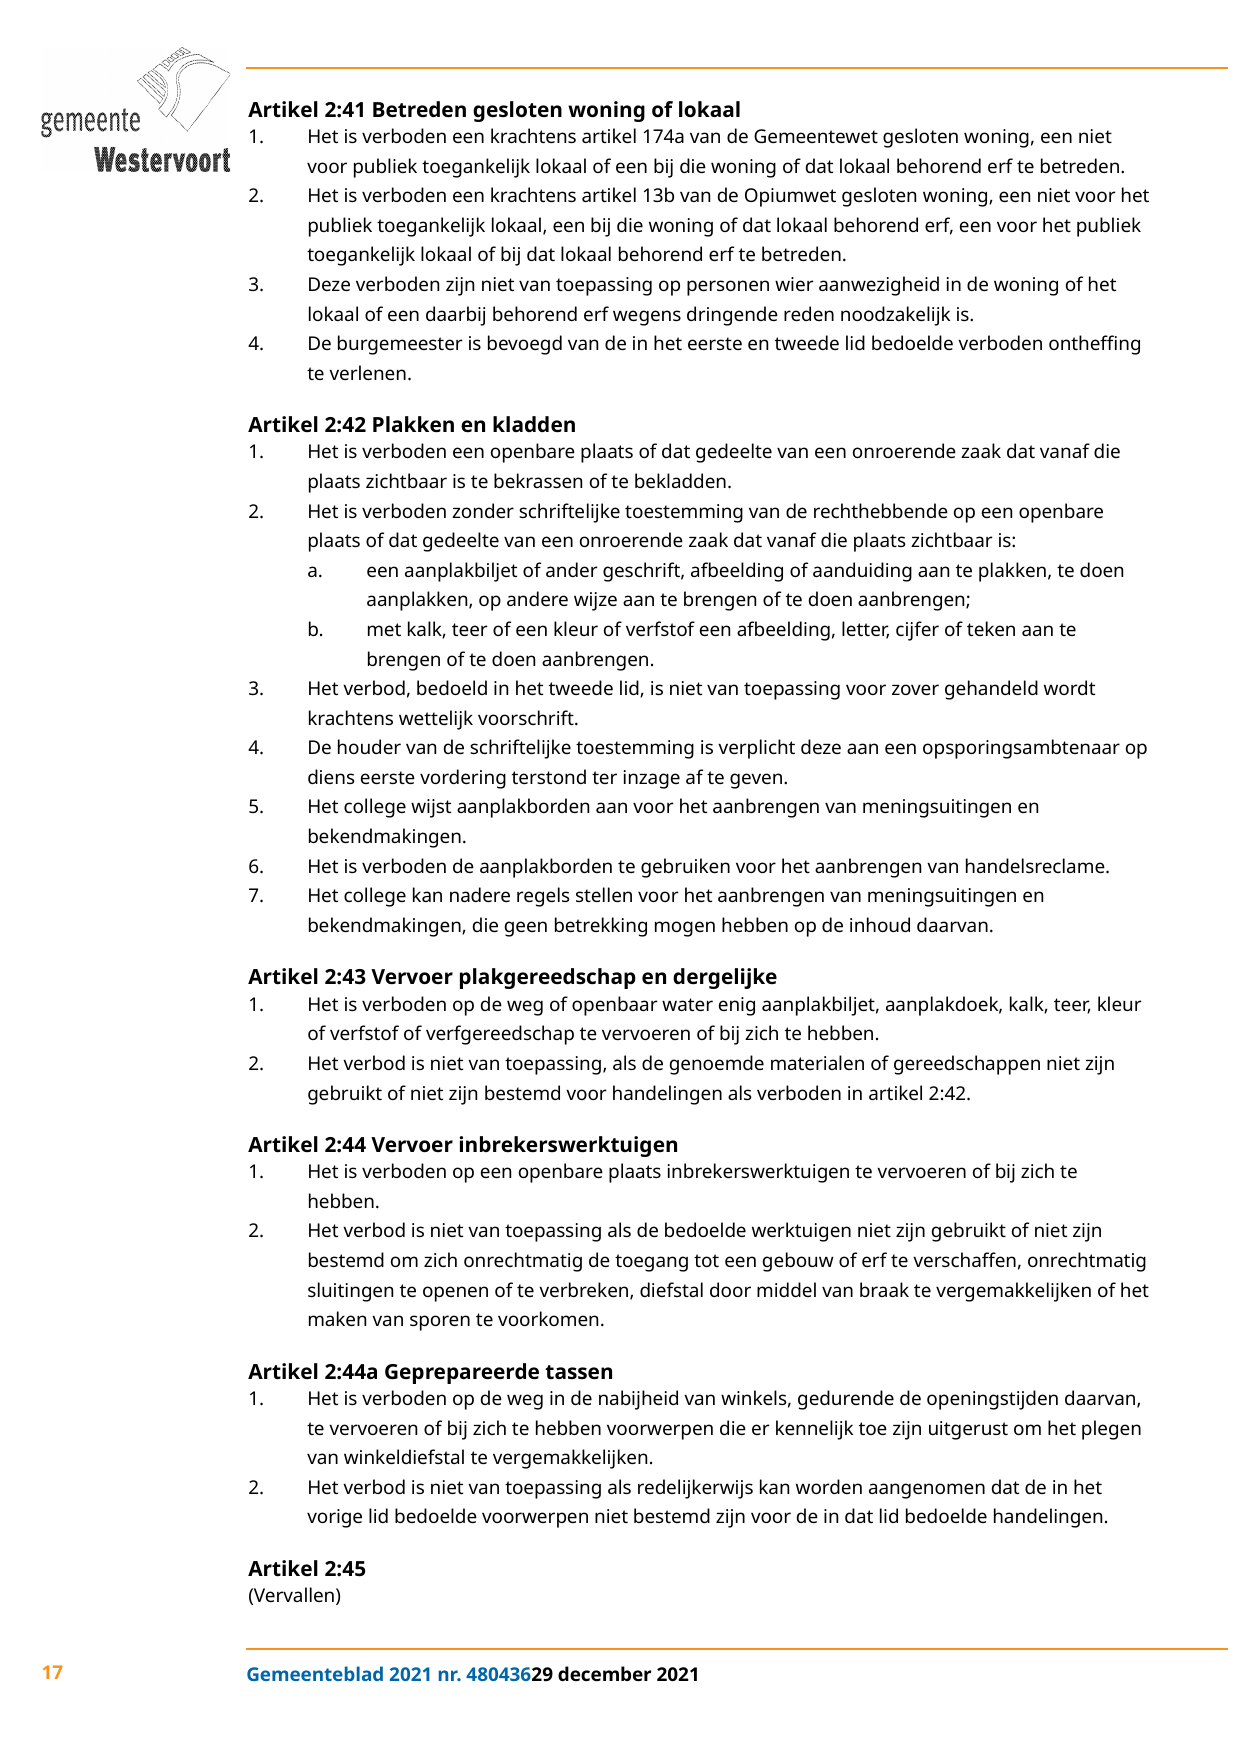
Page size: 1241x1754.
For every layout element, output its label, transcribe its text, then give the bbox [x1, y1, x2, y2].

list Het verbod is niet van toepassing, als de genoemde materialen of gereedschappen niet zijn gebruikt of niet zijn bestemd voor handelingen als verboden in artikel 2:42. [248, 1050, 1152, 1105]
list Het is verboden een krachtens artikel 174a van de Gemeentewet gesloten woning, een niet voor publiek toegankelijk lokaal of een bij die woning of dat lokaal behorend erf te betreden. [248, 123, 1152, 178]
text Artikel 2:42 Plakken en kladden [248, 410, 1152, 439]
picture [41, 47, 231, 172]
list Het college kan nadere regels stellen voor het aanbrengen van meningsuitingen en bekendmakingen, die geen betrekking mogen hebben op de inhoud daarvan. [248, 882, 1152, 938]
list Het college wijst aanplakborden aan voor het aanbrengen van meningsuitingen en bekendmakingen. [248, 794, 1152, 849]
text Artikel 2:45 [248, 1554, 1152, 1582]
text (Vervallen) [248, 1582, 1152, 1608]
list Het verbod is niet van toepassing als de bedoelde werktuigen niet zijn gebruikt of niet zijn bestemd om zich onrechtmatig de toegang tot een gebouw of erf te verschaffen, onrechtmatig sluitingen te openen of te verbreken, diefstal door middel van braak te vergemakkelijken of het maken van sporen te voorkomen. [248, 1218, 1152, 1332]
text Artikel 2:43 Vervoer plakgereedschap en dergelijke [248, 962, 1152, 991]
text Artikel 2:41 Betreden gesloten woning of lokaal [248, 95, 1152, 123]
list Het is verboden op een openbare plaats inbrekerswerktuigen te vervoeren of bij zich te hebben. [248, 1158, 1152, 1214]
list De houder van de schriftelijke toestemming is verplicht deze aan een opsporingsambtenaar op diens eerste vordering terstond ter inzage af te geven. [248, 734, 1152, 790]
list De burgemeester is bevoegd van de in het eerste en tweede lid bedoelde verboden ontheffing te verlenen. [248, 330, 1152, 386]
list Het is verboden op de weg of openbaar water enig aanplakbiljet, aanplakdoek, kalk, teer, kleur of verfstof of verfgereedschap te vervoeren of bij zich te hebben. [248, 991, 1152, 1046]
text Artikel 2:44a Geprepareerde tassen [248, 1357, 1152, 1385]
list met kalk, teer of een kleur of verfstof een afbeelding, letter, cijfer of teken aan te brengen of te doen aanbrengen. [307, 616, 1152, 672]
list Het is verboden op de weg in de nabijheid van winkels, gedurende de openingstijden daarvan, te vervoeren of bij zich te hebben voorwerpen die er kennelijk toe zijn uitgerust om het plegen van winkeldiefstal te vergemakkelijken. [248, 1385, 1152, 1470]
list Deze verboden zijn niet van toepassing op personen wier aanwezigheid in de woning of het lokaal of een daarbij behorend erf wegens dringende reden noodzakelijk is. [248, 271, 1152, 326]
list een aanplakbiljet of ander geschrift, afbeelding of aanduiding aan te plakken, te doen aanplakken, op andere wijze aan te brengen of te doen aanbrengen; [307, 557, 1152, 612]
list Het is verboden een openbare plaats of dat gedeelte van een onroerende zaak dat vanaf die plaats zichtbaar is te bekrassen of te bekladden. [248, 439, 1152, 494]
text Artikel 2:44 Vervoer inbrekerswerktuigen [248, 1130, 1152, 1158]
list Het verbod, bedoeld in het tweede lid, is niet van toepassing voor zover gehandeld wordt krachtens wettelijk voorschrift. [248, 675, 1152, 731]
list Het is verboden de aanplakborden te gebruiken voor het aanbrengen van handelsreclame. [248, 853, 1152, 879]
list Het is verboden een krachtens artikel 13b van de Opiumwet gesloten woning, een niet voor het publiek toegankelijk lokaal, een bij die woning of dat lokaal behorend erf, een voor het publiek toegankelijk lokaal of bij dat lokaal behorend erf te betreden. [248, 182, 1152, 267]
list Het verbod is niet van toepassing als redelijkerwijs kan worden aangenomen dat de in het vorige lid bedoelde voorwerpen niet bestemd zijn voor de in dat lid bedoelde handelingen. [248, 1474, 1152, 1529]
list Het is verboden zonder schriftelijke toestemming van de rechthebbende op een openbare plaats of dat gedeelte van een onroerende zaak dat vanaf die plaats zichtbaar is: [248, 498, 1152, 553]
